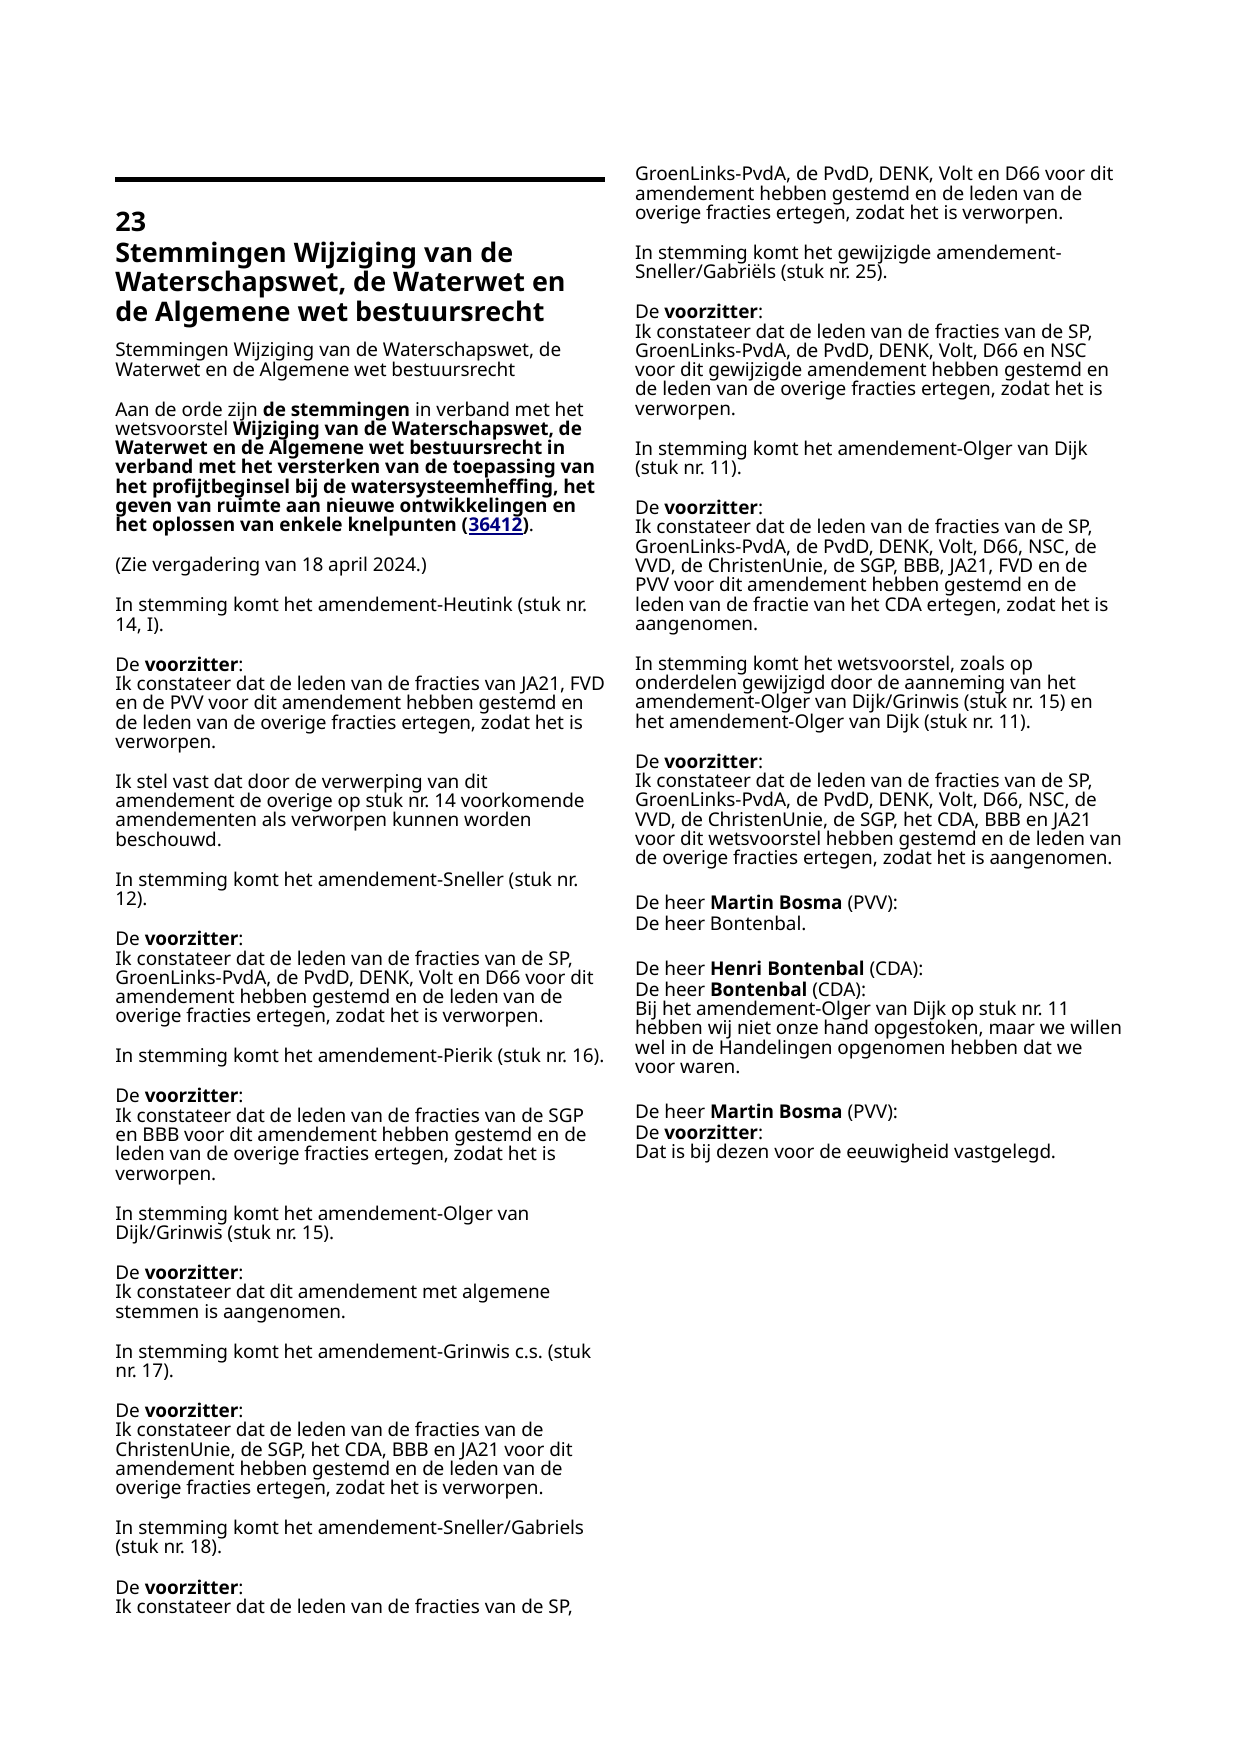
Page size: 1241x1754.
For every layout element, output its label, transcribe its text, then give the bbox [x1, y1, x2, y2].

text Aan de orde zijn de stemmingen in verband met het wetsvoorstel Wijziging van de Waterschapswet, de Waterwet en de Algemene wet bestuursrecht in verband met het versterken van de toepassing van het profijtbeginsel bij de watersysteemheffing, het geven van ruimte aan nieuwe ontwikkelingen en het oplossen van enkele knelpunten (36412). [115, 401, 605, 536]
text In stemming komt het gewijzigde amendement-Sneller/Gabriëls (stuk nr. 25). [635, 244, 1125, 282]
text De voorzitter: [115, 1087, 605, 1107]
text Stemmingen Wijziging van de Waterschapswet, de Waterwet en de Algemene wet bestuursrecht [115, 341, 605, 380]
text De heer Bontenbal. [635, 915, 1125, 934]
text In stemming komt het amendement-Grinwis c.s. (stuk nr. 17). [115, 1343, 605, 1381]
text Ik constateer dat de leden van de fracties van de SGP en BBB voor dit amendement hebben gestemd en de leden van de overige fracties ertegen, zodat het is verworpen. [115, 1107, 605, 1184]
text De voorzitter: [635, 303, 1125, 323]
text Ik constateer dat de leden van de fracties van JA21, FVD en de PVV voor dit amendement hebben gestemd en de leden van de overige fracties ertegen, zodat het is verworpen. [115, 675, 605, 752]
text De voorzitter: [115, 1264, 605, 1283]
text De heer Bontenbal (CDA): [635, 981, 1125, 1000]
text De voorzitter: [115, 930, 605, 949]
text Ik constateer dat dit amendement met algemene stemmen is aangenomen. [115, 1283, 605, 1322]
text (Zie vergadering van 18 april 2024.) [115, 556, 605, 576]
text De voorzitter: [115, 656, 605, 675]
text Stemmingen Wijziging van de Waterschapswet, de Waterwet en de Algemene wet bestuursrecht [115, 239, 605, 341]
text De heer Martin Bosma (PVV): [635, 889, 1125, 915]
text De heer Henri Bontenbal (CDA): [635, 955, 1125, 981]
text De voorzitter: [635, 753, 1125, 772]
text In stemming komt het amendement-Pierik (stuk nr. 16). [115, 1047, 605, 1067]
text In stemming komt het amendement-Sneller (stuk nr. 12). [115, 871, 605, 909]
text In stemming komt het wetsvoorstel, zoals op onderdelen gewijzigd door de aanneming van het amendement-Olger van Dijk/Grinwis (stuk nr. 15) en het amendement-Olger van Dijk (stuk nr. 11). [635, 655, 1125, 732]
text In stemming komt het amendement-Olger van Dijk/Grinwis (stuk nr. 15). [115, 1205, 605, 1243]
text Bij het amendement-Olger van Dijk op stuk nr. 11 hebben wij niet onze hand opgestoken, maar we willen wel in de Handelingen opgenomen hebben dat we voor waren. [635, 1000, 1125, 1077]
text Ik constateer dat de leden van de fracties van de SP, GroenLinks-PvdA, de PvdD, DENK, Volt, D66 en NSC voor dit gewijzigde amendement hebben gestemd en de leden van de overige fracties ertegen, zodat het is verworpen. [635, 323, 1125, 419]
text Dat is bij dezen voor de eeuwigheid vastgelegd. [635, 1143, 1125, 1162]
text 23 [115, 203, 605, 239]
text Ik constateer dat de leden van de fracties van de SP, [115, 1598, 605, 1617]
text Ik constateer dat de leden van de fracties van de SP, GroenLinks-PvdA, de PvdD, DENK, Volt, D66, NSC, de VVD, de ChristenUnie, de SGP, BBB, JA21, FVD en de PVV voor dit amendement hebben gestemd en de leden van de fractie van het CDA ertegen, zodat het is aangenomen. [635, 518, 1125, 634]
text De voorzitter: [635, 499, 1125, 518]
text De heer Martin Bosma (PVV): [635, 1098, 1125, 1124]
text In stemming komt het amendement-Heutink (stuk nr. 14, I). [115, 596, 605, 635]
text De voorzitter: [115, 1579, 605, 1598]
text In stemming komt het amendement-Olger van Dijk (stuk nr. 11). [635, 440, 1125, 478]
text In stemming komt het amendement-Sneller/Gabriels (stuk nr. 18). [115, 1519, 605, 1558]
text De voorzitter: [115, 1402, 605, 1421]
text Ik constateer dat de leden van de fracties van de SP, GroenLinks-PvdA, de PvdD, DENK, Volt, D66, NSC, de VVD, de ChristenUnie, de SGP, het CDA, BBB en JA21 voor dit wetsvoorstel hebben gestemd en de leden van de overige fracties ertegen, zodat het is aangenomen. [635, 772, 1125, 868]
text De voorzitter: [635, 1124, 1125, 1143]
text Ik stel vast dat door de verwerping van dit amendement de overige op stuk nr. 14 voorkomende amendementen als verworpen kunnen worden beschouwd. [115, 773, 605, 850]
text Ik constateer dat de leden van de fracties van de ChristenUnie, de SGP, het CDA, BBB en JA21 voor dit amendement hebben gestemd en de leden van de overige fracties ertegen, zodat het is verworpen. [115, 1421, 605, 1498]
text Ik constateer dat de leden van de fracties van de SP, GroenLinks-PvdA, de PvdD, DENK, Volt en D66 voor dit amendement hebben gestemd en de leden van de overige fracties ertegen, zodat het is verworpen. [115, 949, 605, 1027]
text GroenLinks-PvdA, de PvdD, DENK, Volt en D66 voor dit amendement hebben gestemd en de leden van de overige fracties ertegen, zodat het is verworpen. [635, 165, 1125, 223]
